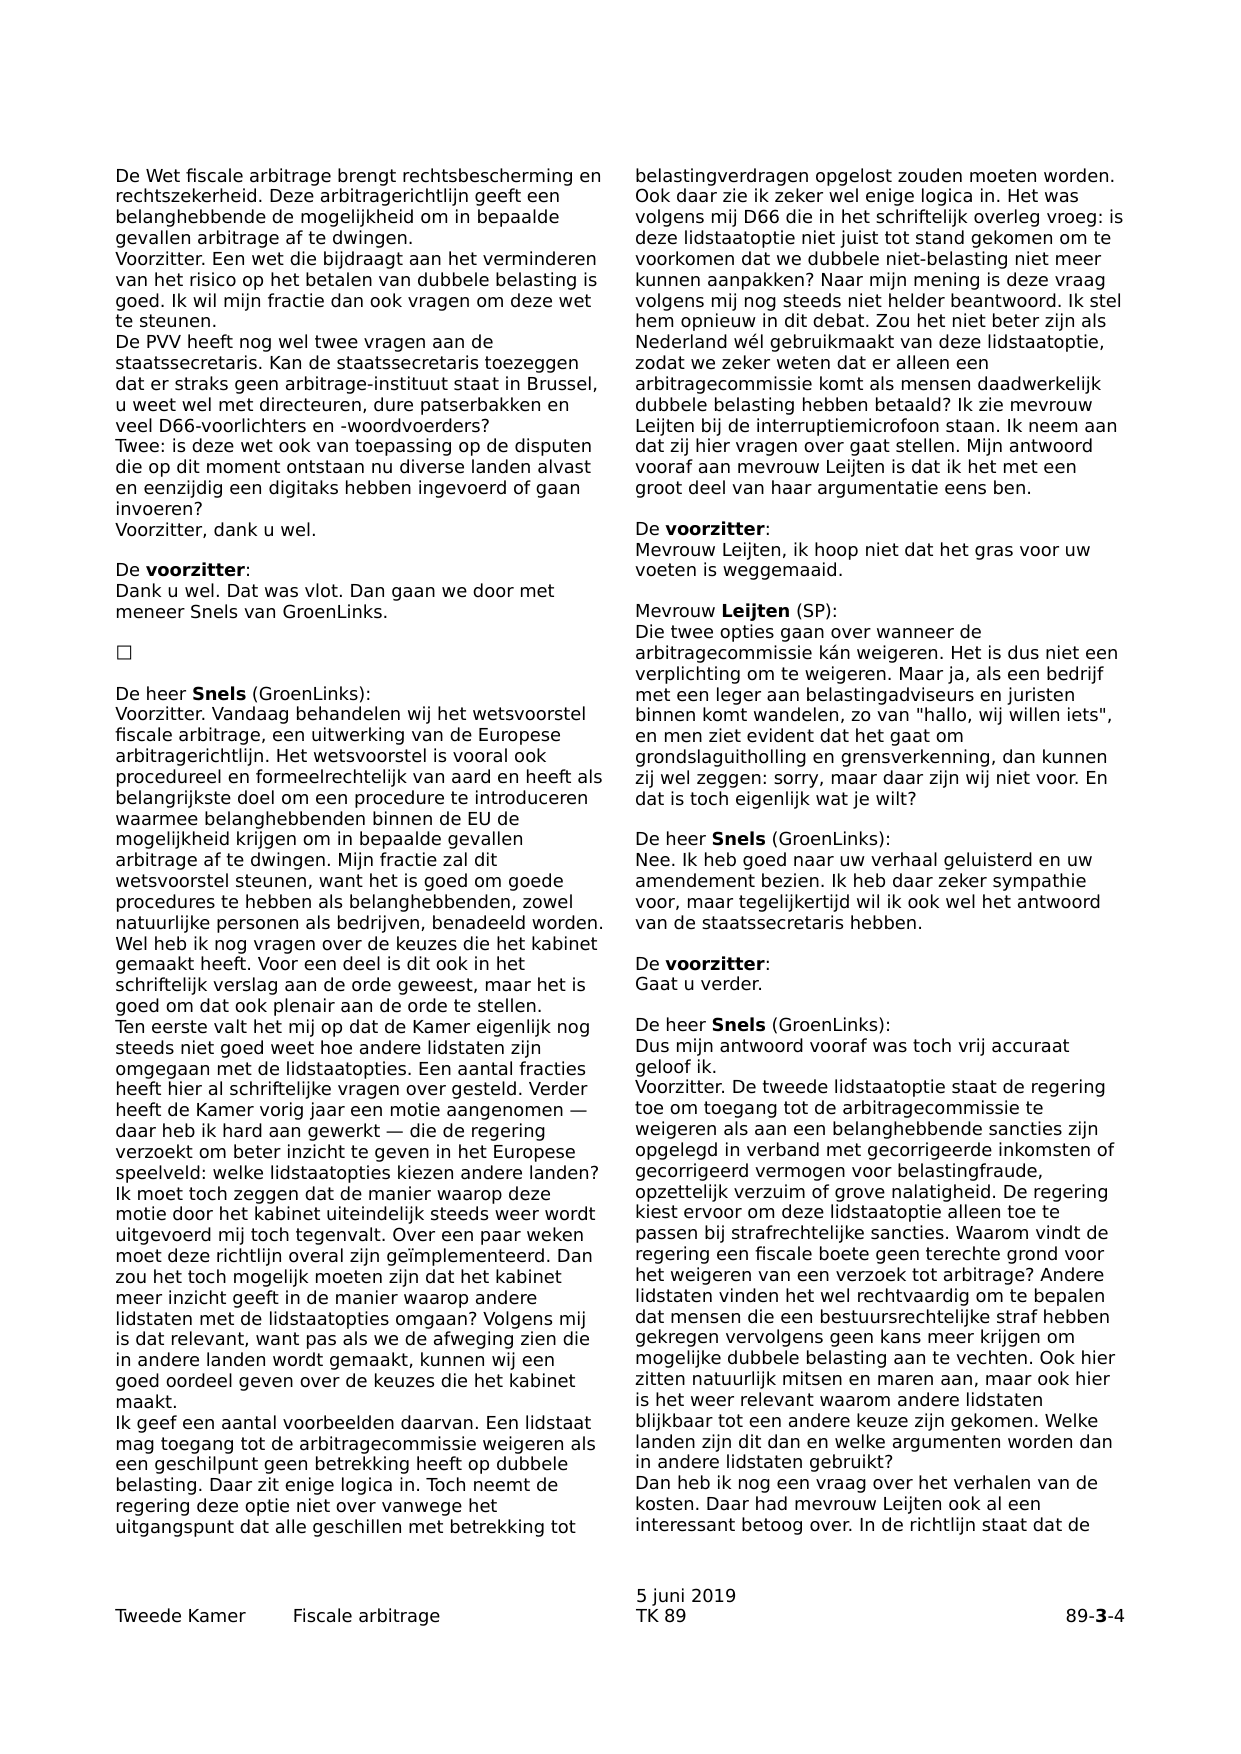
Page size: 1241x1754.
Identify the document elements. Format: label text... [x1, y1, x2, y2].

text De voorzitter: [635, 953, 1125, 974]
text Ten eerste valt het mij op dat de Kamer eigenlijk nog steeds niet goed weet hoe andere lidstaten zijn omgegaan met de lidstaatopties. Een aantal fracties heeft hier al schriftelijke vragen over gesteld. Verder heeft de Kamer vorig jaar een motie aangenomen — daar heb ik hard aan gewerkt — die de regering verzoekt om beter inzicht te geven in het Europese speelveld: welke lidstaatopties kiezen andere landen? Ik moet toch zeggen dat de manier waarop deze motie door het kabinet uiteindelijk steeds weer wordt uitgevoerd mij toch tegenvalt. Over een paar weken moet deze richtlijn overal zijn geïmplementeerd. Dan zou het toch mogelijk moeten zijn dat het kabinet meer inzicht geeft in de manier waarop andere lidstaten met de lidstaatopties omgaan? Volgens mij is dat relevant, want pas als we de afweging zien die in andere landen wordt gemaakt, kunnen wij een goed oordeel geven over de keuzes die het kabinet maakt. [115, 1017, 605, 1412]
text De heer Snels (GroenLinks): [635, 1015, 1125, 1036]
text Dus mijn antwoord vooraf was toch vrij accuraat geloof ik. [635, 1036, 1125, 1077]
text Voorzitter. De tweede lidstaatoptie staat de regering toe om toegang tot de arbitragecommissie te weigeren als aan een belanghebbende sancties zijn opgelegd in verband met gecorrigeerde inkomsten of gecorrigeerd vermogen voor belastingfraude, opzettelijk verzuim of grove nalatigheid. De regering kiest ervoor om deze lidstaatoptie alleen toe te passen bij strafrechtelijke sancties. Waarom vindt de regering een fiscale boete geen terechte grond voor het weigeren van een verzoek tot arbitrage? Andere lidstaten vinden het wel rechtvaardig om te bepalen dat mensen die een bestuursrechtelijke straf hebben gekregen vervolgens geen kans meer krijgen om mogelijke dubbele belasting aan te vechten. Ook hier zitten natuurlijk mitsen en maren aan, maar ook hier is het weer relevant waarom andere lidstaten blijkbaar tot een andere keuze zijn gekomen. Welke landen zijn dit dan en welke argumenten worden dan in andere lidstaten gebruikt? [635, 1077, 1125, 1473]
text De voorzitter: [635, 519, 1125, 539]
text Dank u wel. Dat was vlot. Dan gaan we door met meneer Snels van GroenLinks. [115, 581, 605, 623]
text De voorzitter: [115, 560, 605, 581]
text ⬜ [115, 643, 605, 663]
text Mevrouw Leijten, ik hoop niet dat het gras voor uw voeten is weggemaaid. [635, 539, 1125, 581]
text Voorzitter. Vandaag behandelen wij het wetsvoorstel fiscale arbitrage, een uitwerking van de Europese arbitragerichtlijn. Het wetsvoorstel is vooral ook procedureel en formeelrechtelijk van aard en heeft als belangrijkste doel om een procedure te introduceren waarmee belanghebbenden binnen de EU de mogelijkheid krijgen om in bepaalde gevallen arbitrage af te dwingen. Mijn fractie zal dit wetsvoorstel steunen, want het is goed om goede procedures te hebben als belanghebbenden, zowel natuurlijke personen als bedrijven, benadeeld worden. Wel heb ik nog vragen over de keuzes die het kabinet gemaakt heeft. Voor een deel is dit ook in het schriftelijk verslag aan de orde geweest, maar het is goed om dat ook plenair aan de orde te stellen. [115, 704, 605, 1017]
text Gaat u verder. [635, 974, 1125, 995]
text Mevrouw Leijten (SP): [635, 601, 1125, 622]
text De heer Snels (GroenLinks): [635, 829, 1125, 850]
text belastingverdragen opgelost zouden moeten worden. Ook daar zie ik zeker wel enige logica in. Het was volgens mij D66 die in het schriftelijk overleg vroeg: is deze lidstaatoptie niet juist tot stand gekomen om te voorkomen dat we dubbele niet-belasting niet meer kunnen aanpakken? Naar mijn mening is deze vraag volgens mij nog steeds niet helder beantwoord. Ik stel hem opnieuw in dit debat. Zou het niet beter zijn als Nederland wél gebruikmaakt van deze lidstaatoptie, zodat we zeker weten dat er alleen een arbitragecommissie komt als mensen daadwerkelijk dubbele belasting hebben betaald? Ik zie mevrouw Leijten bij de interruptiemicrofoon staan. Ik neem aan dat zij hier vragen over gaat stellen. Mijn antwoord vooraf aan mevrouw Leijten is dat ik het met een groot deel van haar argumentatie eens ben. [635, 165, 1125, 499]
text Twee: is deze wet ook van toepassing op de disputen die op dit moment ontstaan nu diverse landen alvast en eenzijdig een digitaks hebben ingevoerd of gaan invoeren? [115, 436, 605, 519]
text Voorzitter. Een wet die bijdraagt aan het verminderen van het risico op het betalen van dubbele belasting is goed. Ik wil mijn fractie dan ook vragen om deze wet te steunen. [115, 249, 605, 332]
text De PVV heeft nog wel twee vragen aan de staatssecretaris. Kan de staatssecretaris toezeggen dat er straks geen arbitrage-instituut staat in Brussel, u weet wel met directeuren, dure patserbakken en veel D66-voorlichters en -woordvoerders? [115, 332, 605, 436]
text Voorzitter, dank u wel. [115, 519, 605, 540]
text De heer Snels (GroenLinks): [115, 683, 605, 704]
text Dan heb ik nog een vraag over het verhalen van de kosten. Daar had mevrouw Leijten ook al een interessant betoog over. In de richtlijn staat dat de [635, 1473, 1125, 1536]
text Ik geef een aantal voorbeelden daarvan. Een lidstaat mag toegang tot de arbitragecommissie weigeren als een geschilpunt geen betrekking heeft op dubbele belasting. Daar zit enige logica in. Toch neemt de regering deze optie niet over vanwege het uitgangspunt dat alle geschillen met betrekking tot [115, 1412, 605, 1537]
text Nee. Ik heb goed naar uw verhaal geluisterd en uw amendement bezien. Ik heb daar zeker sympathie voor, maar tegelijkertijd wil ik ook wel het antwoord van de staatssecretaris hebben. [635, 850, 1125, 933]
text De Wet fiscale arbitrage brengt rechtsbescherming en rechtszekerheid. Deze arbitragerichtlijn geeft een belanghebbende de mogelijkheid om in bepaalde gevallen arbitrage af te dwingen. [115, 165, 605, 249]
text Die twee opties gaan over wanneer de arbitragecommissie kán weigeren. Het is dus niet een verplichting om te weigeren. Maar ja, als een bedrijf met een leger aan belastingadviseurs en juristen binnen komt wandelen, zo van "hallo, wij willen iets", en men ziet evident dat het gaat om grondslaguitholling en grensverkenning, dan kunnen zij wel zeggen: sorry, maar daar zijn wij niet voor. En dat is toch eigenlijk wat je wilt? [635, 622, 1125, 809]
